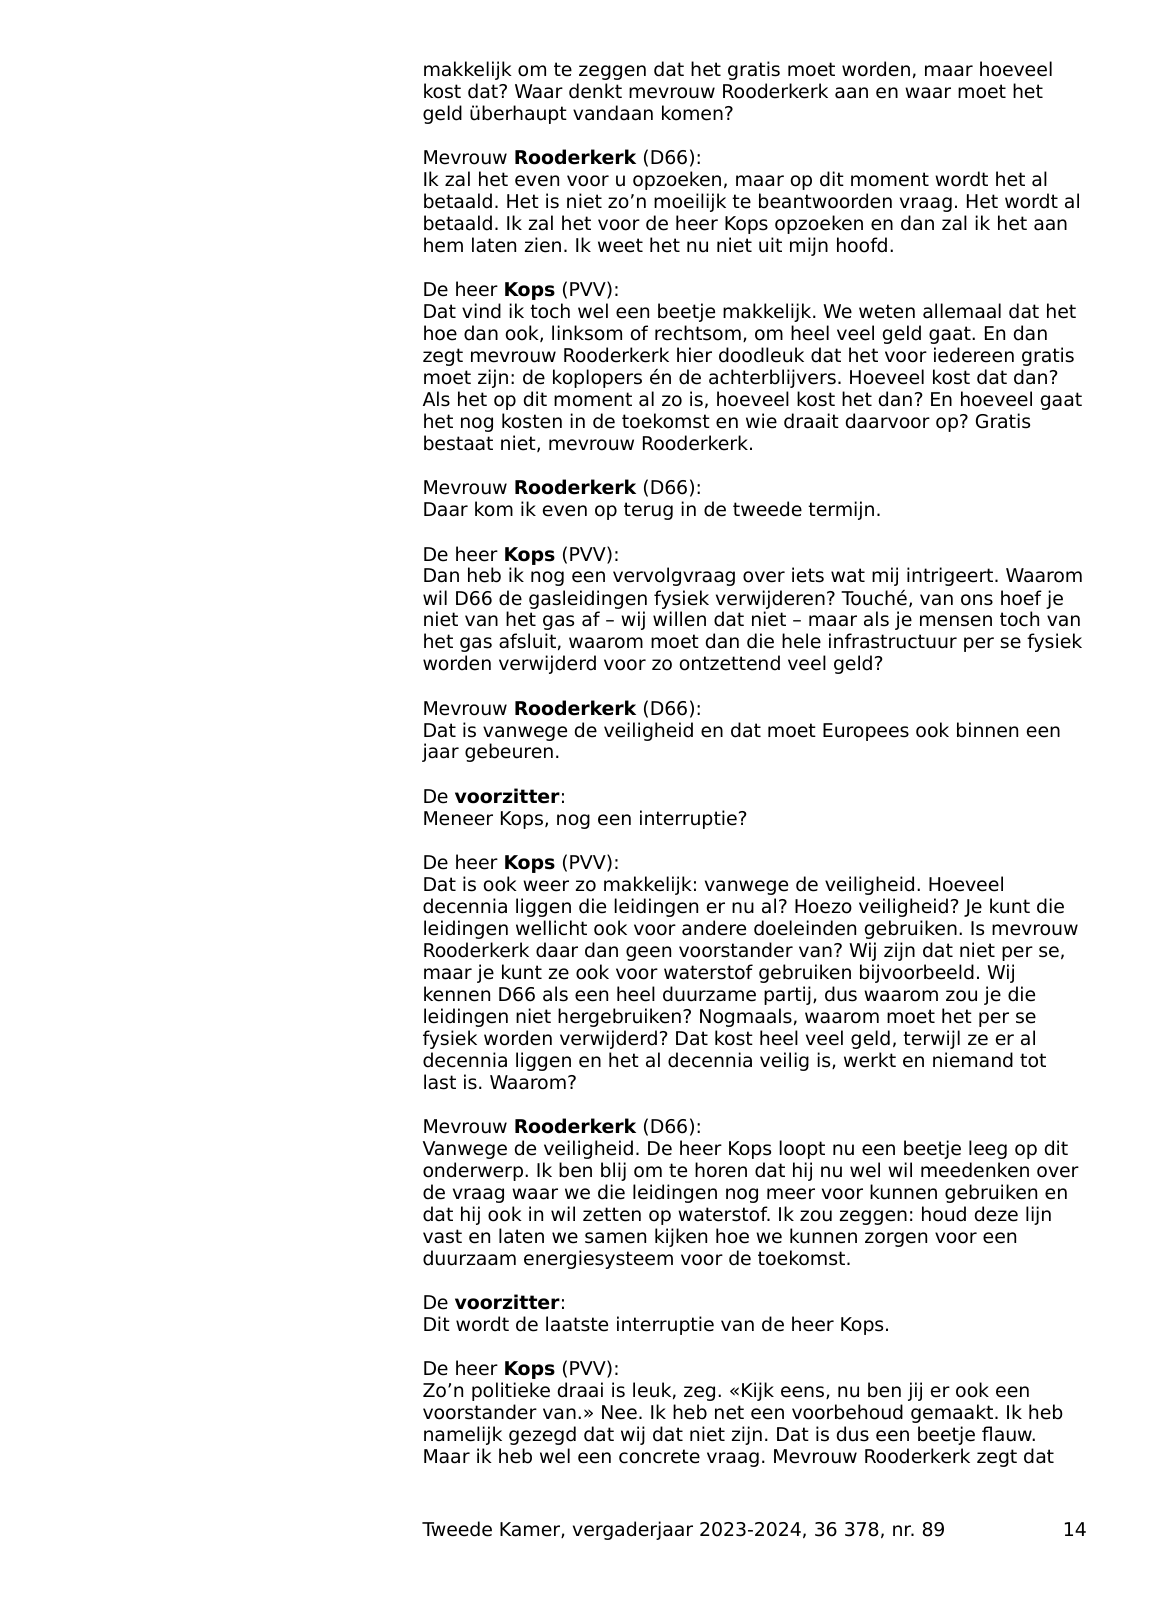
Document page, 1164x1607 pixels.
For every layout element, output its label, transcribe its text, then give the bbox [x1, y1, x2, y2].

text Dit wordt de laatste interruptie van de heer Kops. [422, 1314, 1087, 1336]
text De heer Kops (PVV): [422, 852, 1087, 874]
text Daar kom ik even op terug in de tweede termijn. [422, 499, 1087, 521]
text De heer Kops (PVV): [422, 279, 1087, 301]
text Meneer Kops, nog een interruptie? [422, 808, 1087, 829]
text De voorzitter: [422, 1292, 1087, 1314]
text De heer Kops (PVV): [422, 1358, 1087, 1380]
text De heer Kops (PVV): [422, 543, 1087, 565]
text De voorzitter: [422, 786, 1087, 808]
text makkelijk om te zeggen dat het gratis moet worden, maar hoeveel kost dat? Waar denkt mevrouw Rooderkerk aan en waar moet het geld überhaupt vandaan komen? [422, 59, 1087, 125]
text Dat vind ik toch wel een beetje makkelijk. We weten allemaal dat het hoe dan ook, linksom of rechtsom, om heel veel geld gaat. En dan zegt mevrouw Rooderkerk hier doodleuk dat het voor iedereen gratis moet zijn: de koplopers én de achterblijvers. Hoeveel kost dat dan? Als het op dit moment al zo is, hoeveel kost het dan? En hoeveel gaat het nog kosten in de toekomst en wie draait daarvoor op? Gratis bestaat niet, mevrouw Rooderkerk. [422, 301, 1087, 455]
text Ik zal het even voor u opzoeken, maar op dit moment wordt het al betaald. Het is niet zo’n moeilijk te beantwoorden vraag. Het wordt al betaald. Ik zal het voor de heer Kops opzoeken en dan zal ik het aan hem laten zien. Ik weet het nu niet uit mijn hoofd. [422, 169, 1087, 257]
text Mevrouw Rooderkerk (D66): [422, 697, 1087, 719]
text Dat is vanwege de veiligheid en dat moet Europees ook binnen een jaar gebeuren. [422, 719, 1087, 763]
text Mevrouw Rooderkerk (D66): [422, 147, 1087, 169]
text Mevrouw Rooderkerk (D66): [422, 477, 1087, 499]
text Zo’n politieke draai is leuk, zeg. «Kijk eens, nu ben jij er ook een voorstander van.» Nee. Ik heb net een voorbehoud gemaakt. Ik heb namelijk gezegd dat wij dat niet zijn. Dat is dus een beetje flauw. Maar ik heb wel een concrete vraag. Mevrouw Rooderkerk zegt dat [422, 1380, 1087, 1468]
text Dat is ook weer zo makkelijk: vanwege de veiligheid. Hoeveel decennia liggen die leidingen er nu al? Hoezo veiligheid? Je kunt die leidingen wellicht ook voor andere doeleinden gebruiken. Is mevrouw Rooderkerk daar dan geen voorstander van? Wij zijn dat niet per se, maar je kunt ze ook voor waterstof gebruiken bijvoorbeeld. Wij kennen D66 als een heel duurzame partij, dus waarom zou je die leidingen niet hergebruiken? Nogmaals, waarom moet het per se fysiek worden verwijderd? Dat kost heel veel geld, terwijl ze er al decennia liggen en het al decennia veilig is, werkt en niemand tot last is. Waarom? [422, 874, 1087, 1093]
text Mevrouw Rooderkerk (D66): [422, 1116, 1087, 1138]
text Vanwege de veiligheid. De heer Kops loopt nu een beetje leeg op dit onderwerp. Ik ben blij om te horen dat hij nu wel wil meedenken over de vraag waar we die leidingen nog meer voor kunnen gebruiken en dat hij ook in wil zetten op waterstof. Ik zou zeggen: houd deze lijn vast en laten we samen kijken hoe we kunnen zorgen voor een duurzaam energiesysteem voor de toekomst. [422, 1138, 1087, 1269]
text Dan heb ik nog een vervolgvraag over iets wat mij intrigeert. Waarom wil D66 de gasleidingen fysiek verwijderen? Touché, van ons hoef je niet van het gas af – wij willen dat niet – maar als je mensen toch van het gas afsluit, waarom moet dan die hele infrastructuur per se fysiek worden verwijderd voor zo ontzettend veel geld? [422, 565, 1087, 675]
